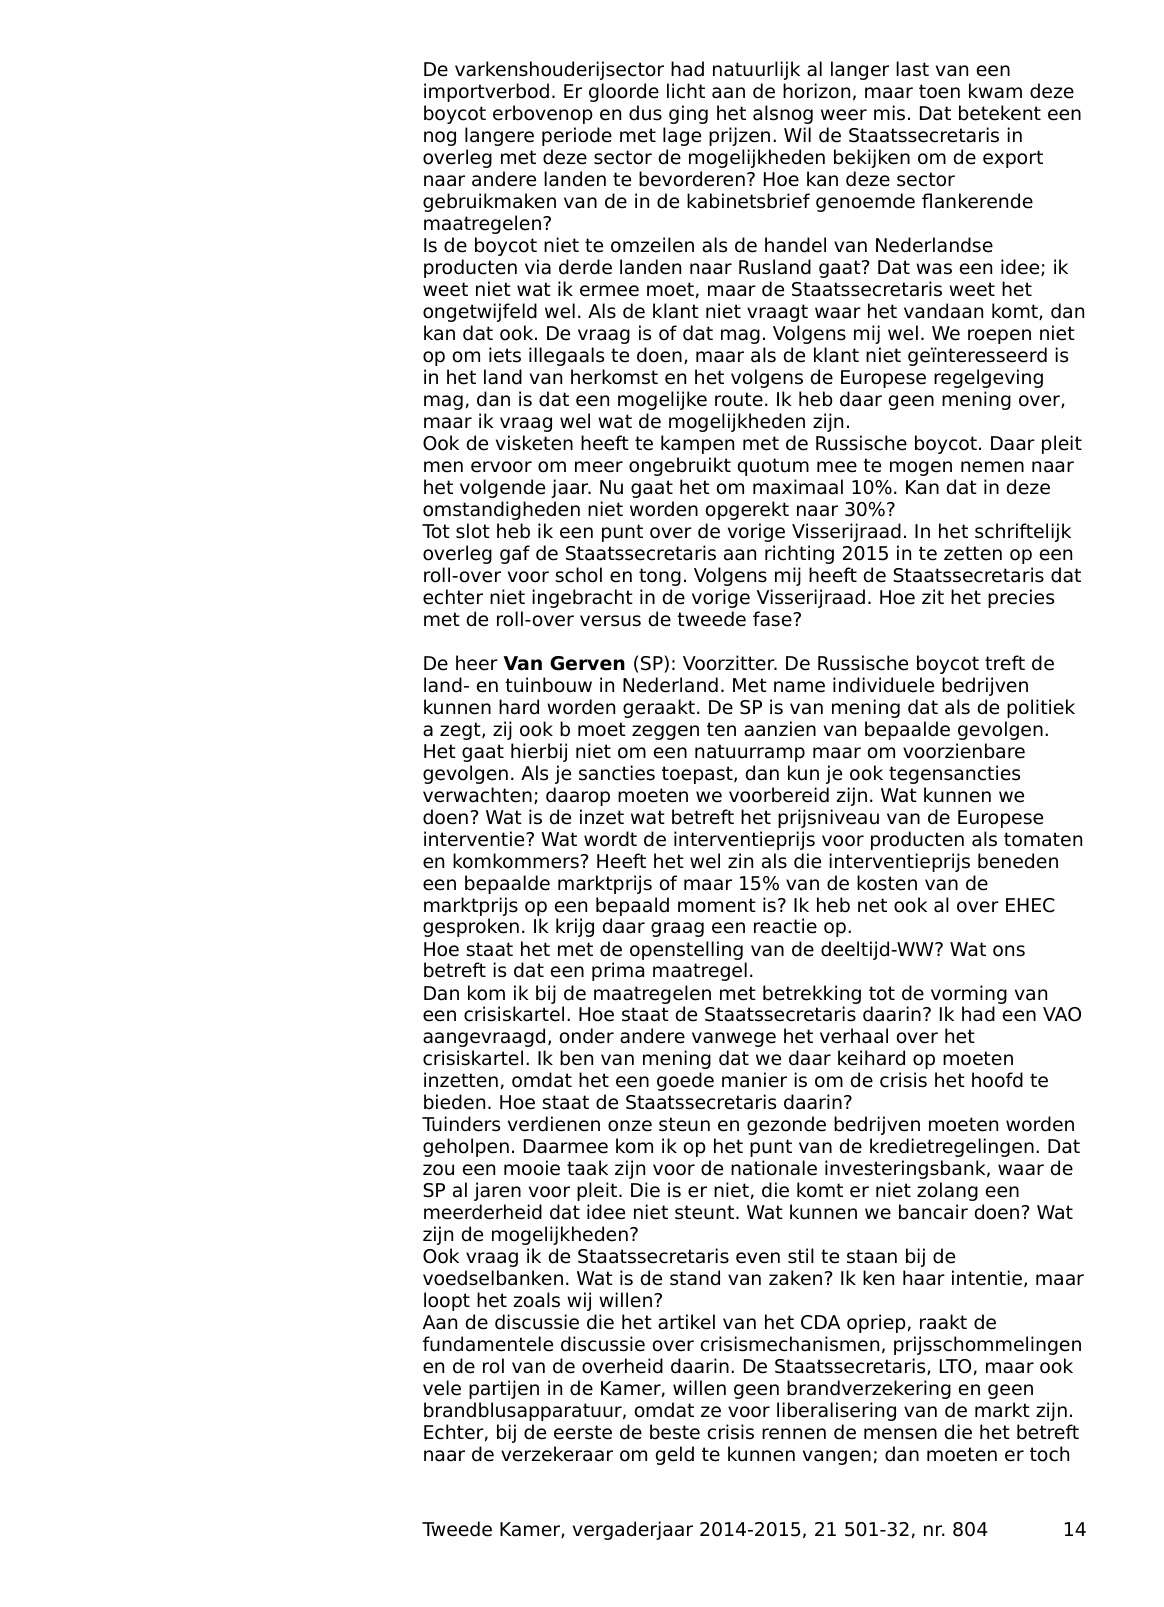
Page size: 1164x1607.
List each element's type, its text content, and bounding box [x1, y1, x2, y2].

text De heer Van Gerven (SP): Voorzitter. De Russische boycot treft de land- en tuinbouw in Nederland. Met name individuele bedrijven kunnen hard worden geraakt. De SP is van mening dat als de politiek a zegt, zij ook b moet zeggen ten aanzien van bepaalde gevolgen. Het gaat hierbij niet om een natuurramp maar om voorzienbare gevolgen. Als je sancties toepast, dan kun je ook tegensancties verwachten; daarop moeten we voorbereid zijn. Wat kunnen we doen? Wat is de inzet wat betreft het prijsniveau van de Europese interventie? Wat wordt de interventieprijs voor producten als tomaten en komkommers? Heeft het wel zin als die interventieprijs beneden een bepaalde marktprijs of maar 15% van de kosten van de marktprijs op een bepaald moment is? Ik heb net ook al over EHEC gesproken. Ik krijg daar graag een reactie op. [422, 653, 1087, 938]
text Hoe staat het met de openstelling van de deeltijd-WW? Wat ons betreft is dat een prima maatregel. [422, 938, 1087, 982]
text De varkenshouderijsector had natuurlijk al langer last van een importverbod. Er gloorde licht aan de horizon, maar toen kwam deze boycot erbovenop en dus ging het alsnog weer mis. Dat betekent een nog langere periode met lage prijzen. Wil de Staatssecretaris in overleg met deze sector de mogelijkheden bekijken om de export naar andere landen te bevorderen? Hoe kan deze sector gebruikmaken van de in de kabinetsbrief genoemde flankerende maatregelen? [422, 59, 1087, 235]
text Aan de discussie die het artikel van het CDA opriep, raakt de fundamentele discussie over crisismechanismen, prijsschommelingen en de rol van de overheid daarin. De Staatssecretaris, LTO, maar ook vele partijen in de Kamer, willen geen brandverzekering en geen brandblusapparatuur, omdat ze voor liberalisering van de markt zijn. Echter, bij de eerste de beste crisis rennen de mensen die het betreft naar de verzekeraar om geld te kunnen vangen; dan moeten er toch [422, 1312, 1087, 1466]
text Ook vraag ik de Staatssecretaris even stil te staan bij de voedselbanken. Wat is de stand van zaken? Ik ken haar intentie, maar loopt het zoals wij willen? [422, 1246, 1087, 1312]
text Dan kom ik bij de maatregelen met betrekking tot de vorming van een crisiskartel. Hoe staat de Staatssecretaris daarin? Ik had een VAO aangevraagd, onder andere vanwege het verhaal over het crisiskartel. Ik ben van mening dat we daar keihard op moeten inzetten, omdat het een goede manier is om de crisis het hoofd te bieden. Hoe staat de Staatssecretaris daarin? [422, 982, 1087, 1114]
text Is de boycot niet te omzeilen als de handel van Nederlandse producten via derde landen naar Rusland gaat? Dat was een idee; ik weet niet wat ik ermee moet, maar de Staatssecretaris weet het ongetwijfeld wel. Als de klant niet vraagt waar het vandaan komt, dan kan dat ook. De vraag is of dat mag. Volgens mij wel. We roepen niet op om iets illegaals te doen, maar als de klant niet geïnteresseerd is in het land van herkomst en het volgens de Europese regelgeving mag, dan is dat een mogelijke route. Ik heb daar geen mening over, maar ik vraag wel wat de mogelijkheden zijn. [422, 235, 1087, 433]
text Tuinders verdienen onze steun en gezonde bedrijven moeten worden geholpen. Daarmee kom ik op het punt van de kredietregelingen. Dat zou een mooie taak zijn voor de nationale investeringsbank, waar de SP al jaren voor pleit. Die is er niet, die komt er niet zolang een meerderheid dat idee niet steunt. Wat kunnen we bancair doen? Wat zijn de mogelijkheden? [422, 1114, 1087, 1246]
text Tot slot heb ik een punt over de vorige Visserijraad. In het schriftelijk overleg gaf de Staatssecretaris aan richting 2015 in te zetten op een roll-over voor schol en tong. Volgens mij heeft de Staatssecretaris dat echter niet ingebracht in de vorige Visserijraad. Hoe zit het precies met de roll-over versus de tweede fase? [422, 521, 1087, 631]
text Ook de visketen heeft te kampen met de Russische boycot. Daar pleit men ervoor om meer ongebruikt quotum mee te mogen nemen naar het volgende jaar. Nu gaat het om maximaal 10%. Kan dat in deze omstandigheden niet worden opgerekt naar 30%? [422, 433, 1087, 521]
